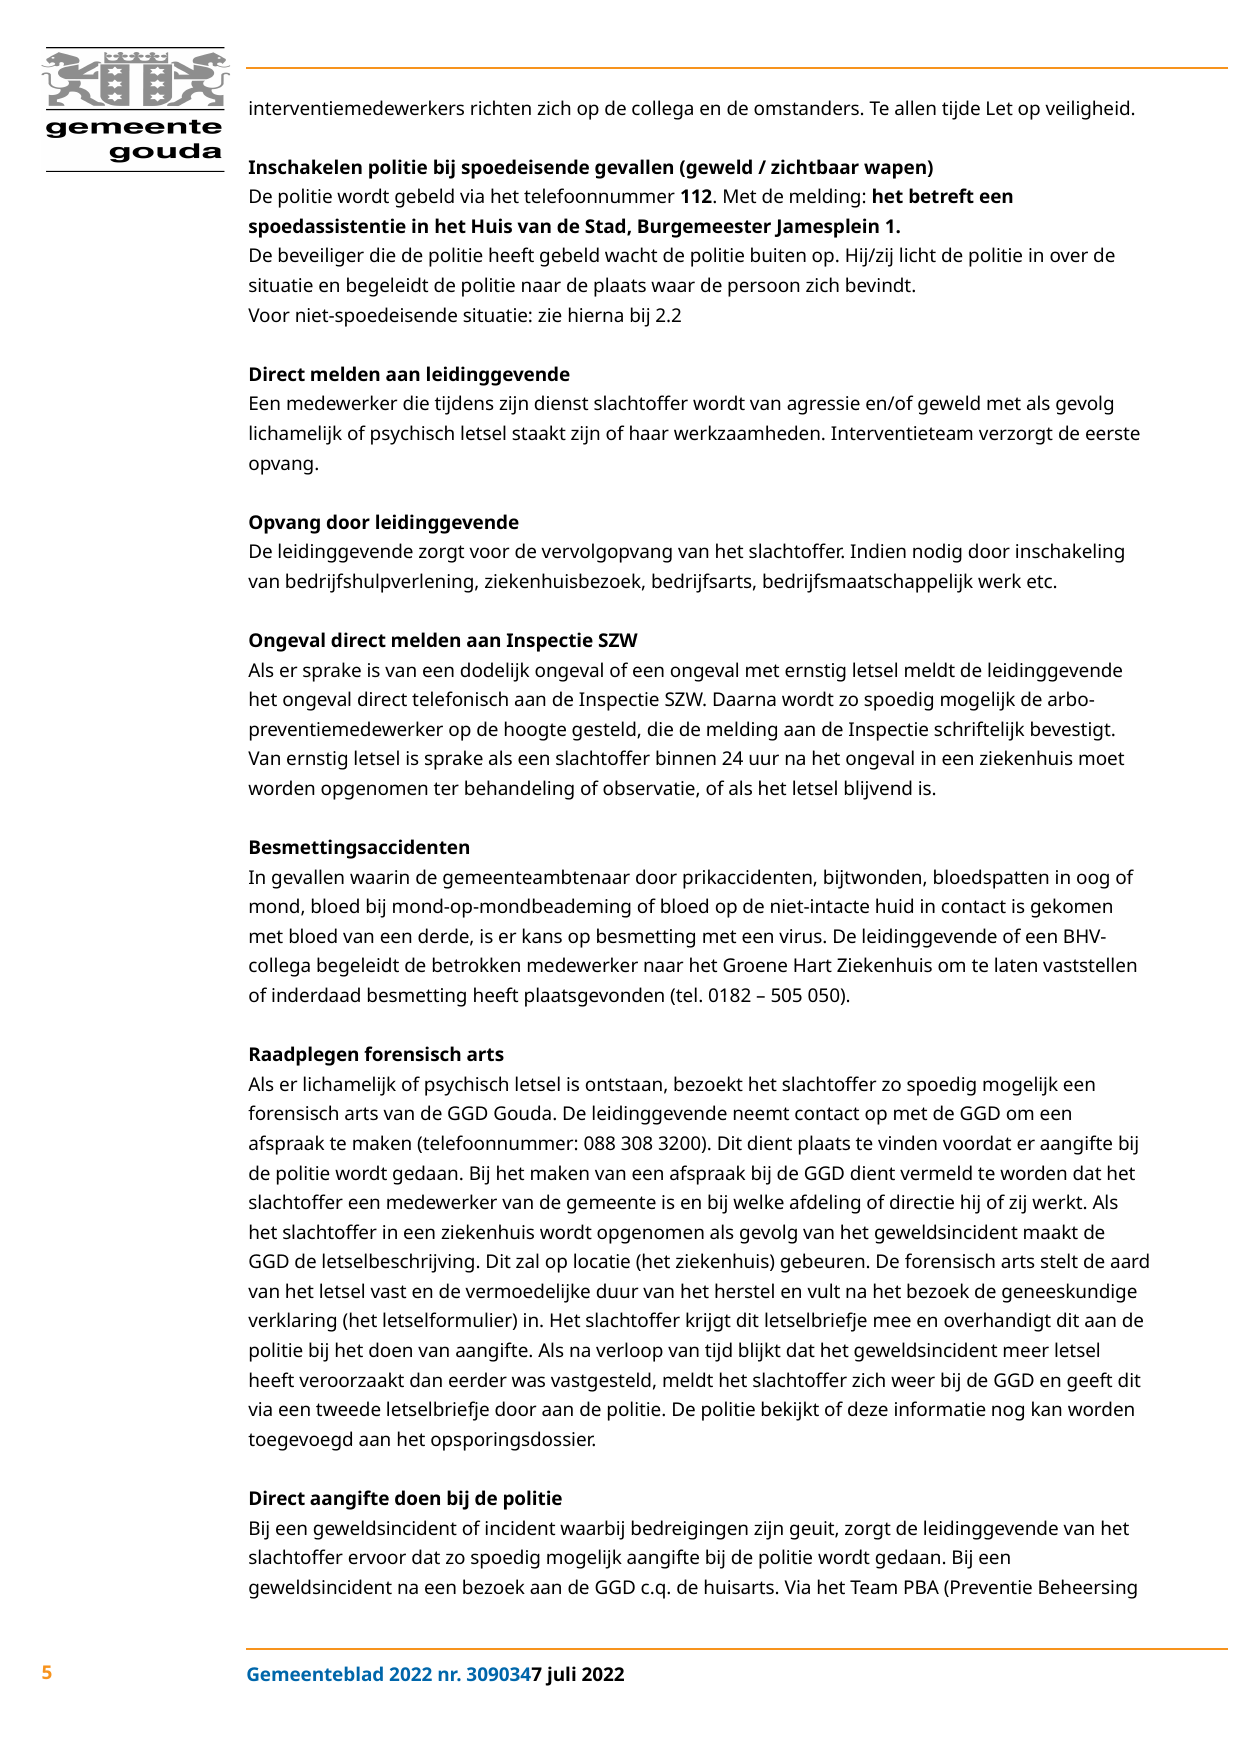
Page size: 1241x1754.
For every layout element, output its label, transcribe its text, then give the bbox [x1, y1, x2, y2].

text Een medewerker die tijdens zijn dienst slachtoffer wordt van agressie en/of geweld met als gevolg lichamelijk of psychisch letsel staakt zijn of haar werkzaamheden. Interventieteam verzorgt de eerste opvang. [248, 391, 1152, 476]
text Besmettingsaccidenten [248, 834, 1152, 860]
text Direct aangifte doen bij de politie [248, 1485, 1152, 1511]
text In gevallen waarin de gemeenteambtenaar door prikaccidenten, bijtwonden, bloedspatten in oog of mond, bloed bij mond-op-mondbeademing of bloed op de niet-intacte huid in contact is gekomen met bloed van een derde, is er kans op besmetting met een virus. De leidinggevende of een BHV- collega begeleidt de betrokken medewerker naar het Groene Hart Ziekenhuis om te laten vaststellen of inderdaad besmetting heeft plaatsgevonden (tel. 0182 – 505 050). [248, 864, 1152, 1008]
text Opvang door leidinggevende [248, 509, 1152, 535]
text De politie wordt gebeld via het telefoonnummer 112. Met de melding: het betreft een spoedassistentie in het Huis van de Stad, Burgemeester Jamesplein 1. [248, 183, 1152, 239]
text Raadplegen forensisch arts [248, 1041, 1152, 1067]
text Voor niet-spoedeisende situatie: zie hierna bij 2.2 [248, 302, 1152, 328]
text Als er lichamelijk of psychisch letsel is ontstaan, bezoekt het slachtoffer zo spoedig mogelijk een forensisch arts van de GGD Gouda. De leidinggevende neemt contact op met de GGD om een afspraak te maken (telefoonnummer: 088 308 3200). Dit dient plaats te vinden voordat er aangifte bij de politie wordt gedaan. Bij het maken van een afspraak bij de GGD dient vermeld te worden dat het slachtoffer een medewerker van de gemeente is en bij welke afdeling of directie hij of zij werkt. Als het slachtoffer in een ziekenhuis wordt opgenomen als gevolg van het geweldsincident maakt de GGD de letselbeschrijving. Dit zal op locatie (het ziekenhuis) gebeuren. De forensisch arts stelt de aard van het letsel vast en de vermoedelijke duur van het herstel en vult na het bezoek de geneeskundige verklaring (het letselformulier) in. Het slachtoffer krijgt dit letselbriefje mee en overhandigt dit aan de politie bij het doen van aangifte. Als na verloop van tijd blijkt dat het geweldsincident meer letsel heeft veroorzaakt dan eerder was vastgesteld, meldt het slachtoffer zich weer bij de GGD en geeft dit via een tweede letselbriefje door aan de politie. De politie bekijkt of deze informatie nog kan worden toegevoegd aan het opsporingsdossier. [248, 1071, 1152, 1452]
text interventiemedewerkers richten zich op de collega en de omstanders. Te allen tijde Let op veiligheid. [248, 95, 1152, 121]
picture [41, 47, 231, 172]
text De beveiliger die de politie heeft gebeld wacht de politie buiten op. Hij/zij licht de politie in over de situatie en begeleidt de politie naar de plaats waar de persoon zich bevindt. [248, 243, 1152, 298]
text Ongeval direct melden aan Inspectie SZW [248, 627, 1152, 653]
text Als er sprake is van een dodelijk ongeval of een ongeval met ernstig letsel meldt de leidinggevende het ongeval direct telefonisch aan de Inspectie SZW. Daarna wordt zo spoedig mogelijk de arbo- preventiemedewerker op de hoogte gesteld, die de melding aan de Inspectie schriftelijk bevestigt. Van ernstig letsel is sprake als een slachtoffer binnen 24 uur na het ongeval in een ziekenhuis moet worden opgenomen ter behandeling of observatie, of als het letsel blijvend is. [248, 657, 1152, 801]
text Bij een geweldsincident of incident waarbij bedreigingen zijn geuit, zorgt de leidinggevende van het slachtoffer ervoor dat zo spoedig mogelijk aangifte bij de politie wordt gedaan. Bij een geweldsincident na een bezoek aan de GGD c.q. de huisarts. Via het Team PBA (Preventie Beheersing [248, 1515, 1152, 1600]
text Inschakelen politie bij spoedeisende gevallen (geweld / zichtbaar wapen) [248, 154, 1152, 180]
text De leidinggevende zorgt voor de vervolgopvang van het slachtoffer. Indien nodig door inschakeling van bedrijfshulpverlening, ziekenhuisbezoek, bedrijfsarts, bedrijfsmaatschappelijk werk etc. [248, 538, 1152, 594]
text Direct melden aan leidinggevende [248, 361, 1152, 387]
